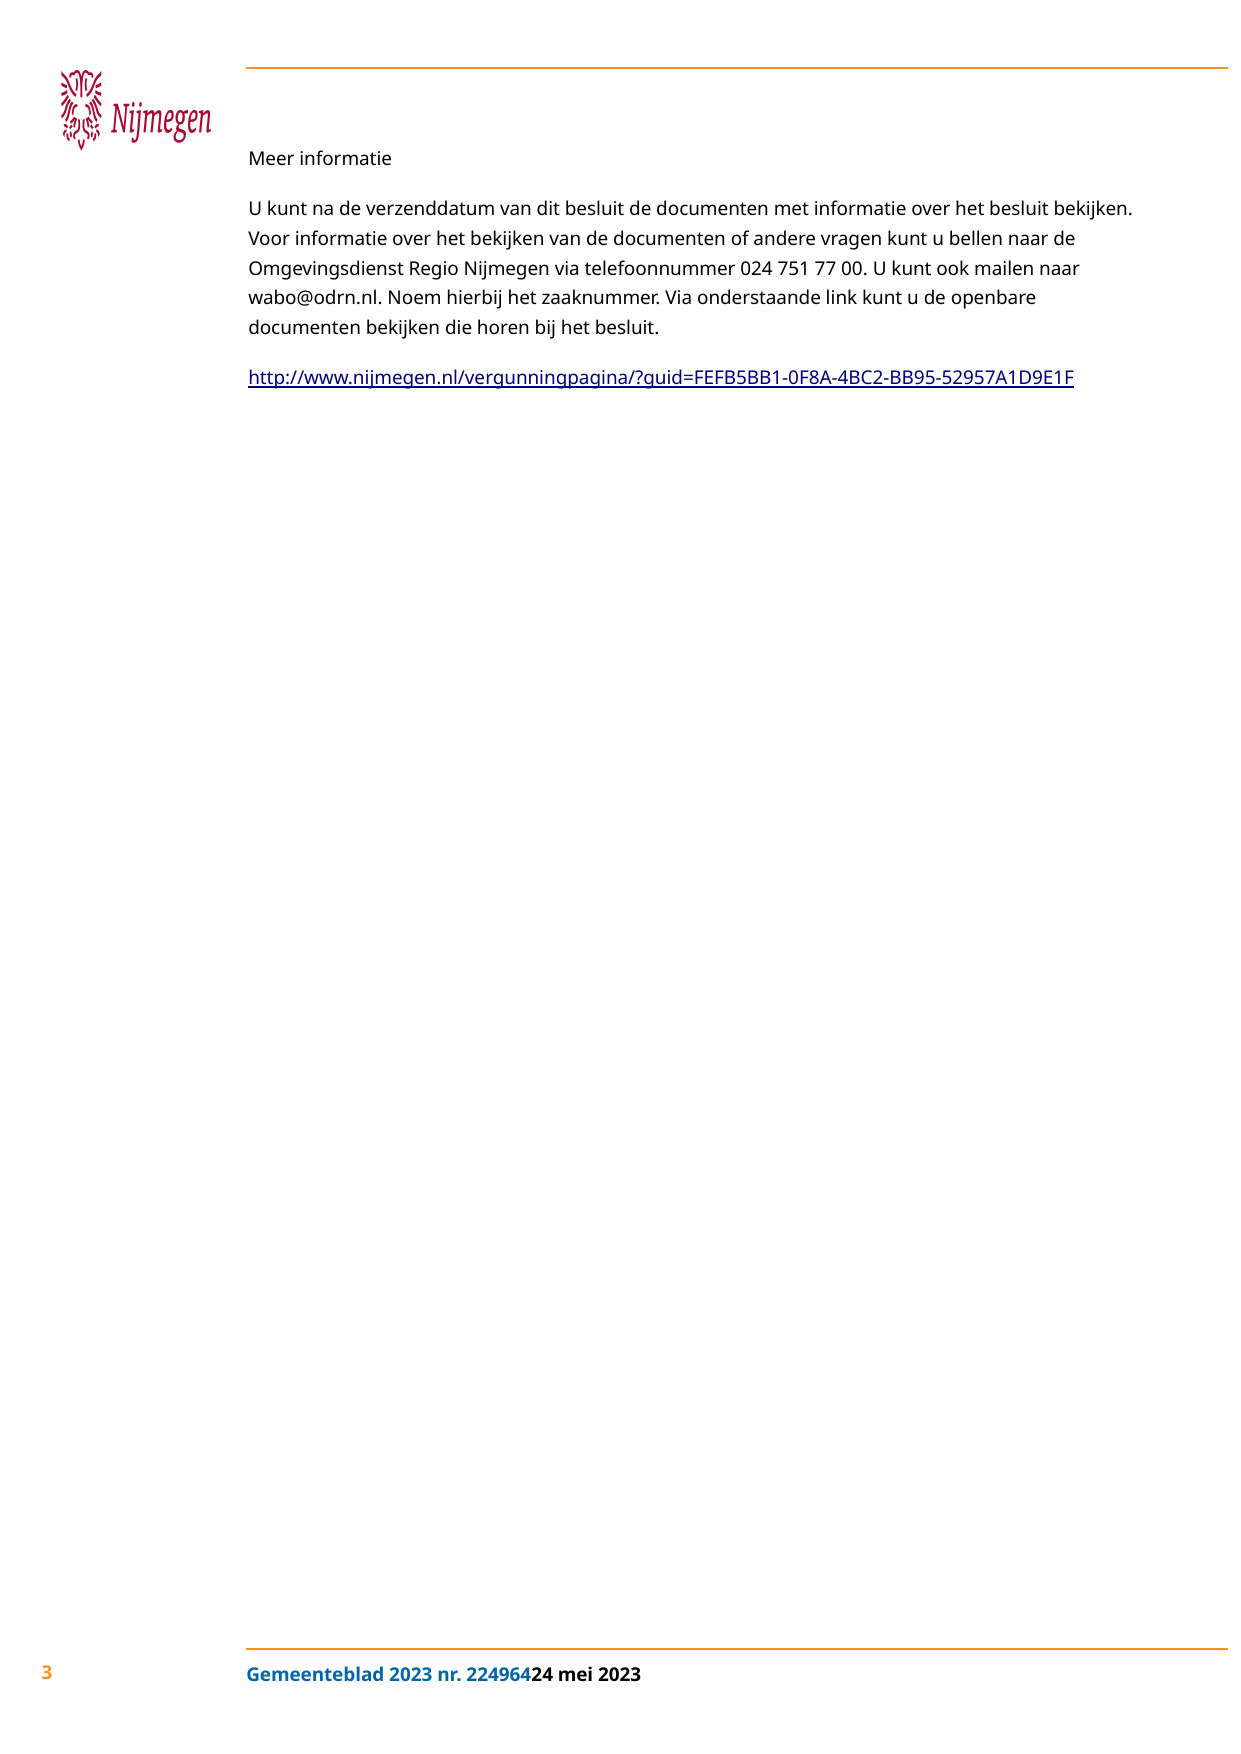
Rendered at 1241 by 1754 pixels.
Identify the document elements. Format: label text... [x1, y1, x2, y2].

picture [41, 47, 231, 172]
text Meer informatie [248, 145, 1152, 171]
text http://www.nijmegen.nl/vergunningpagina/?guid=FEFB5BB1-0F8A-4BC2-BB95-52957A1D9E1F [248, 364, 1152, 390]
text U kunt na de verzenddatum van dit besluit de documenten met informatie over het besluit bekijken. Voor informatie over het bekijken van de documenten of andere vragen kunt u bellen naar de Omgevingsdienst Regio Nijmegen via telefoonnummer 024 751 77 00. U kunt ook mailen naar wabo@odrn.nl. Noem hierbij het zaaknummer. Via onderstaande link kunt u de openbare documenten bekijken die horen bij het besluit. [248, 196, 1152, 340]
